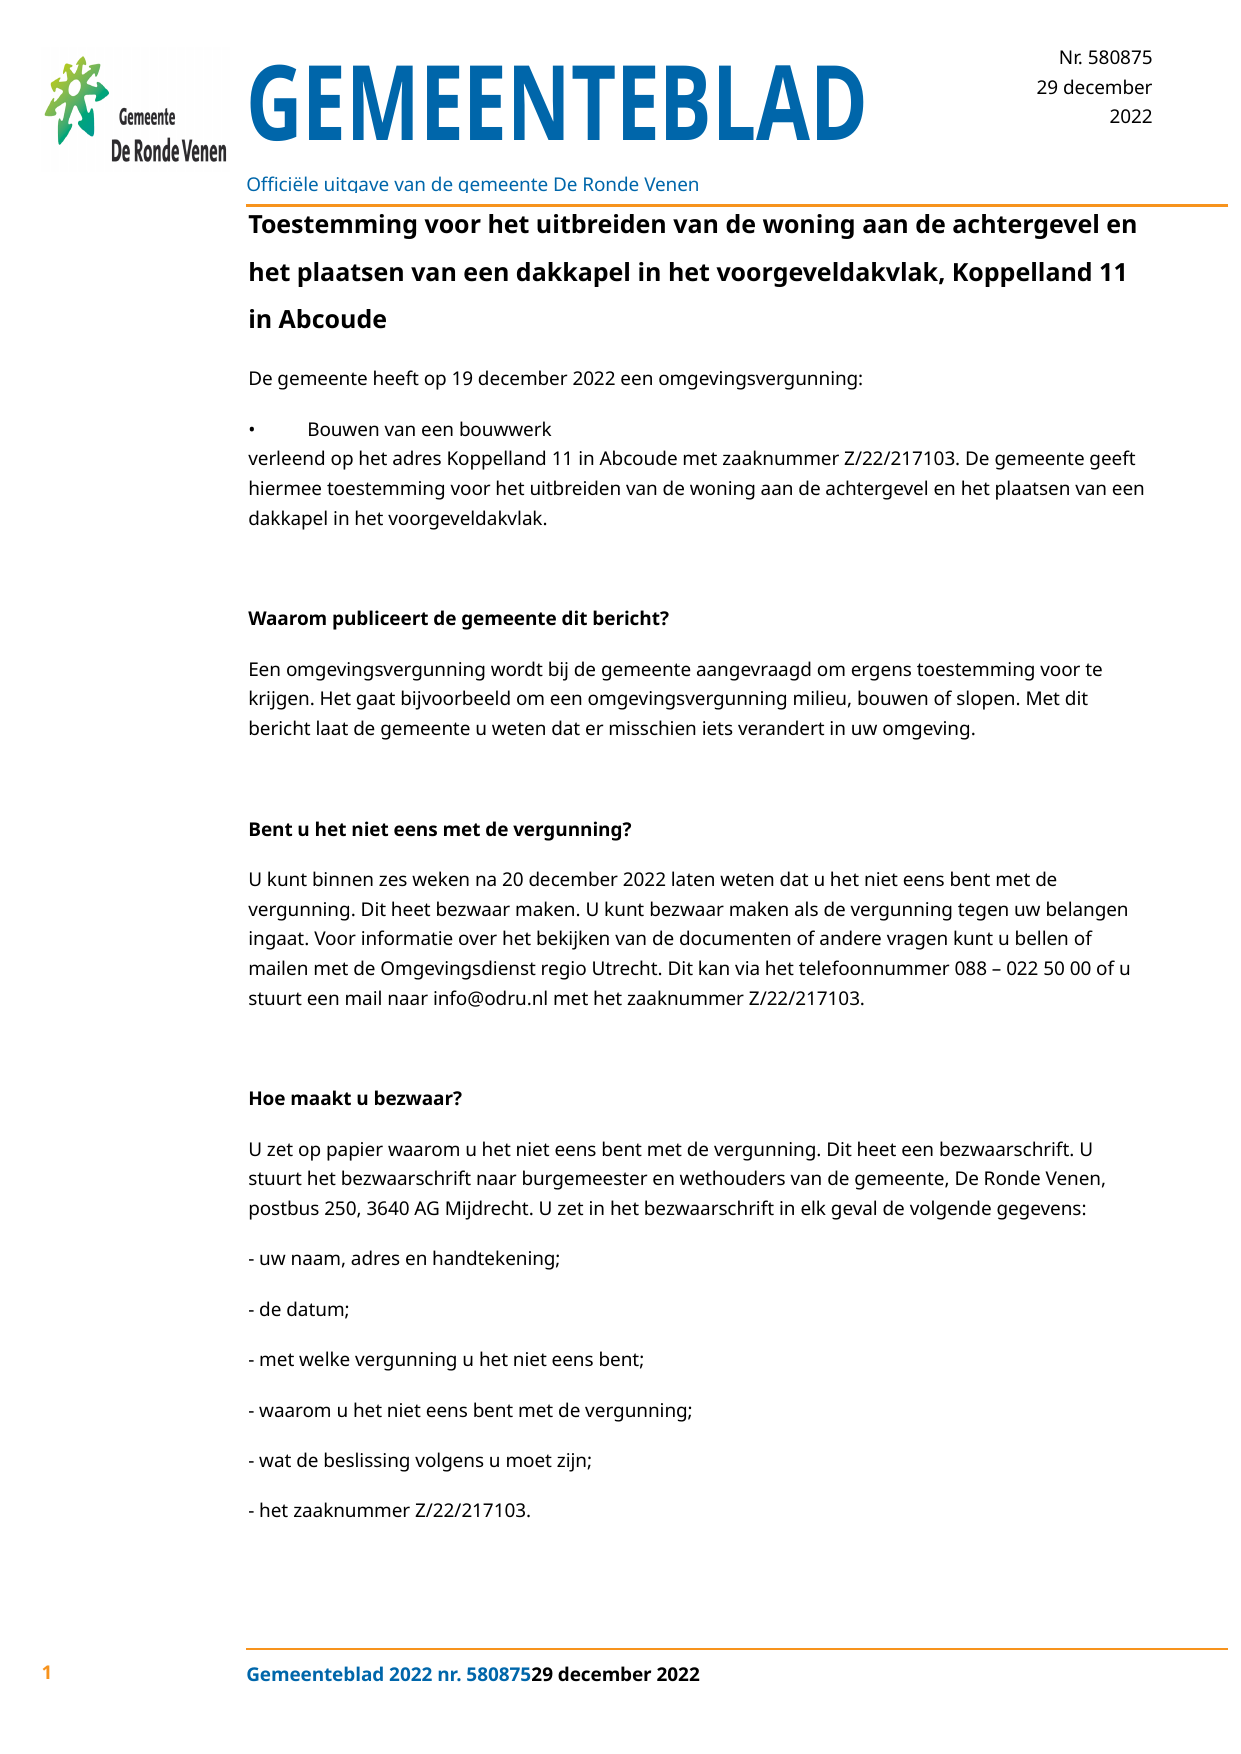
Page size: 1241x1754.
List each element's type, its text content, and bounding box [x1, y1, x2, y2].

text Hoe maakt u bezwaar? [248, 1086, 1152, 1111]
text - wat de beslissing volgens u moet zijn; [248, 1447, 1152, 1473]
picture [41, 47, 231, 172]
text - met welke vergunning u het niet eens bent; [248, 1346, 1152, 1372]
text Bent u het niet eens met de vergunning? [248, 816, 1152, 842]
text - de datum; [248, 1296, 1152, 1322]
text - uw naam, adres en handtekening; [248, 1246, 1152, 1271]
text De gemeente heeft op 19 december 2022 een omgevingsvergunning: [248, 366, 1152, 391]
text U zet op papier waarom u het niet eens bent met de vergunning. Dit heet een bezwaarschrift. U stuurt het bezwaarschrift naar burgemeester en wethouders van de gemeente, De Ronde Venen, postbus 250, 3640 AG Mijdrecht. U zet in het bezwaarschrift in elk geval de volgende gegevens: [248, 1136, 1152, 1221]
text verleend op het adres Koppelland 11 in Abcoude met zaaknummer Z/22/217103. De gemeente geeft hiermee toestemming voor het uitbreiden van de woning aan de achtergevel en het plaatsen van een dakkapel in het voorgeveldakvlak. [248, 446, 1152, 530]
text Waarom publiceert de gemeente dit bericht? [248, 606, 1152, 631]
text U kunt binnen zes weken na 20 december 2022 laten weten dat u het niet eens bent met de vergunning. Dit heet bezwaar maken. U kunt bezwaar maken als de vergunning tegen uw belangen ingaat. Voor informatie over het bekijken van de documenten of andere vragen kunt u bellen of mailen met de Omgevingsdienst regio Utrecht. Dit kan via het telefoonnummer 088 – 022 50 00 of u stuurt een mail naar info@odru.nl met het zaaknummer Z/22/217103. [248, 866, 1152, 1010]
text - het zaaknummer Z/22/217103. [248, 1498, 1152, 1523]
text Een omgevingsvergunning wordt bij de gemeente aangevraagd om ergens toestemming voor te krijgen. Het gaat bijvoorbeeld om een omgevingsvergunning milieu, bouwen of slopen. Met dit bericht laat de gemeente u weten dat er misschien iets verandert in uw omgeving. [248, 656, 1152, 741]
text Toestemming voor het uitbreiden van de woning aan de achtergevel en het plaatsen van een dakkapel in het voorgeveldakvlak, Koppelland 11 in Abcoude [248, 207, 1152, 336]
text - waarom u het niet eens bent met de vergunning; [248, 1397, 1152, 1422]
list Bouwen van een bouwwerk [248, 416, 1152, 442]
